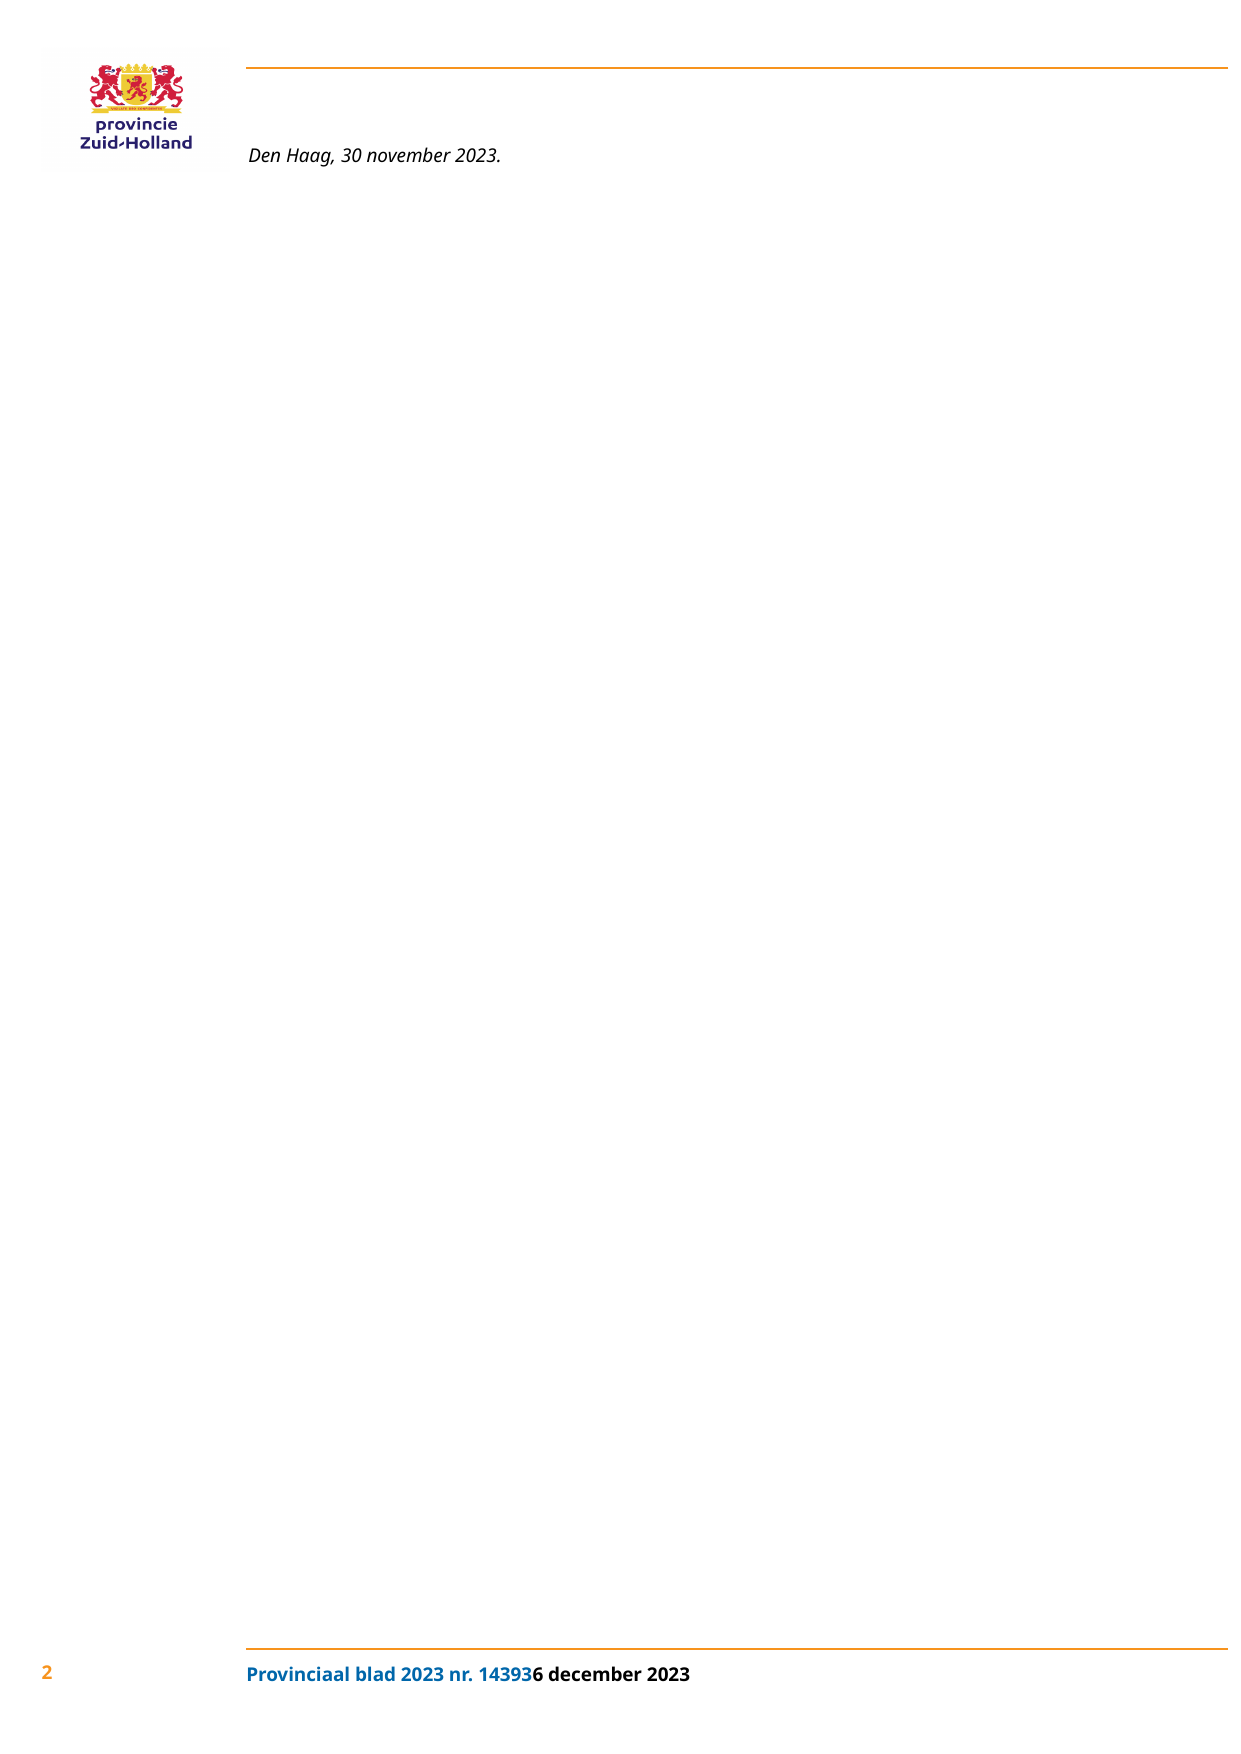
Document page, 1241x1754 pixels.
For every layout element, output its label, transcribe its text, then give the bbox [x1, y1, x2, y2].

picture [41, 47, 231, 172]
text Den Haag, 30 november 2023. [248, 143, 1152, 168]
